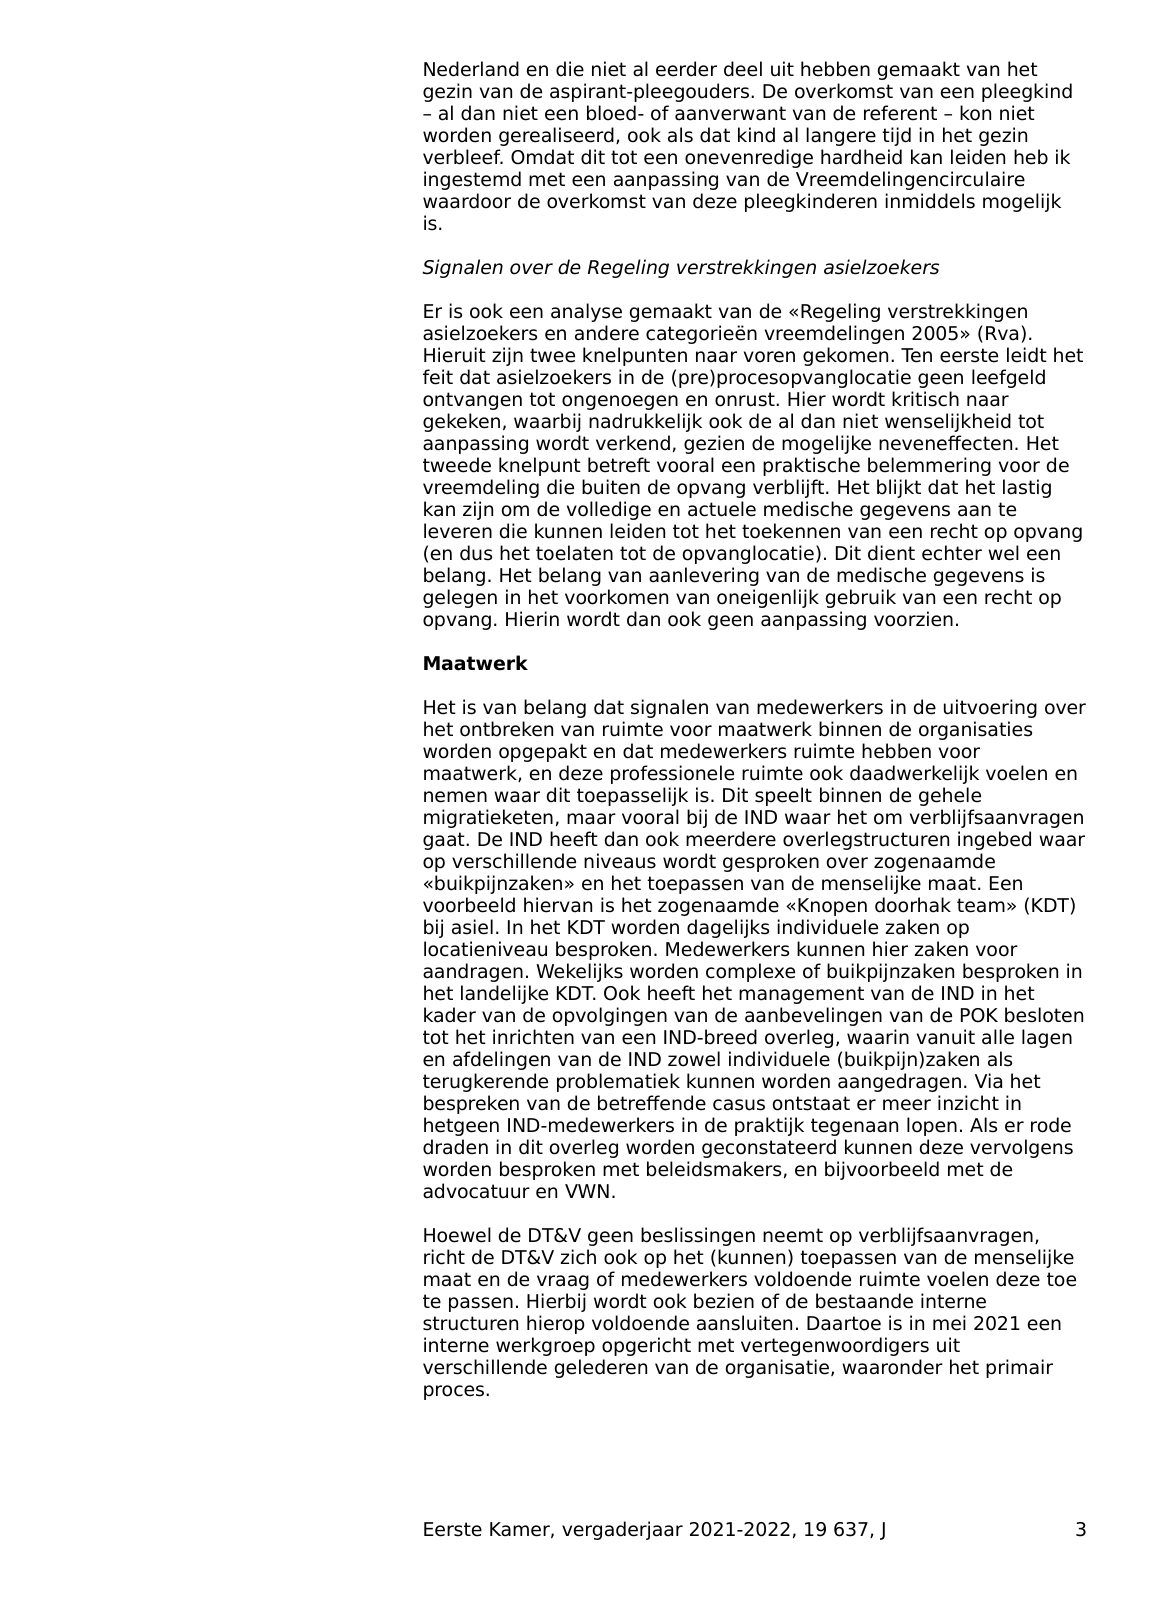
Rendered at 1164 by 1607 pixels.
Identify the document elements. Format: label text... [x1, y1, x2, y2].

text Er is ook een analyse gemaakt van de «Regeling verstrekkingen asielzoekers en andere categorieën vreemdelingen 2005» (Rva). Hieruit zijn twee knelpunten naar voren gekomen. Ten eerste leidt het feit dat asielzoekers in de (pre)procesopvanglocatie geen leefgeld ontvangen tot ongenoegen en onrust. Hier wordt kritisch naar gekeken, waarbij nadrukkelijk ook de al dan niet wenselijkheid tot aanpassing wordt verkend, gezien de mogelijke neveneffecten. Het tweede knelpunt betreft vooral een praktische belemmering voor de vreemdeling die buiten de opvang verblijft. Het blijkt dat het lastig kan zijn om de volledige en actuele medische gegevens aan te leveren die kunnen leiden tot het toekennen van een recht op opvang (en dus het toelaten tot de opvanglocatie). Dit dient echter wel een belang. Het belang van aanlevering van de medische gegevens is gelegen in het voorkomen van oneigenlijk gebruik van een recht op opvang. Hierin wordt dan ook geen aanpassing voorzien. [422, 301, 1087, 631]
subtitle Maatwerk [422, 653, 1087, 675]
text Nederland en die niet al eerder deel uit hebben gemaakt van het gezin van de aspirant-pleegouders. De overkomst van een pleegkind – al dan niet een bloed- of aanverwant van de referent – kon niet worden gerealiseerd, ook als dat kind al langere tijd in het gezin verbleef. Omdat dit tot een onevenredige hardheid kan leiden heb ik ingestemd met een aanpassing van de Vreemdelingencirculaire waardoor de overkomst van deze pleegkinderen inmiddels mogelijk is. [422, 59, 1087, 235]
subtitle Signalen over de Regeling verstrekkingen asielzoekers [422, 257, 1087, 279]
text Het is van belang dat signalen van medewerkers in de uitvoering over het ontbreken van ruimte voor maatwerk binnen de organisaties worden opgepakt en dat medewerkers ruimte hebben voor maatwerk, en deze professionele ruimte ook daadwerkelijk voelen en nemen waar dit toepasselijk is. Dit speelt binnen de gehele migratieketen, maar vooral bij de IND waar het om verblijfsaanvragen gaat. De IND heeft dan ook meerdere overlegstructuren ingebed waar op verschillende niveaus wordt gesproken over zogenaamde «buikpijnzaken» en het toepassen van de menselijke maat. Een voorbeeld hiervan is het zogenaamde «Knopen doorhak team» (KDT) bij asiel. In het KDT worden dagelijks individuele zaken op locatieniveau besproken. Medewerkers kunnen hier zaken voor aandragen. Wekelijks worden complexe of buikpijnzaken besproken in het landelijke KDT. Ook heeft het management van de IND in het kader van de opvolgingen van de aanbevelingen van de POK besloten tot het inrichten van een IND-breed overleg, waarin vanuit alle lagen en afdelingen van de IND zowel individuele (buikpijn)zaken als terugkerende problematiek kunnen worden aangedragen. Via het bespreken van de betreffende casus ontstaat er meer inzicht in hetgeen IND-medewerkers in de praktijk tegenaan lopen. Als er rode draden in dit overleg worden geconstateerd kunnen deze vervolgens worden besproken met beleidsmakers, en bijvoorbeeld met de advocatuur en VWN. [422, 697, 1087, 1203]
text Hoewel de DT&V geen beslissingen neemt op verblijfsaanvragen, richt de DT&V zich ook op het (kunnen) toepassen van de menselijke maat en de vraag of medewerkers voldoende ruimte voelen deze toe te passen. Hierbij wordt ook bezien of de bestaande interne structuren hierop voldoende aansluiten. Daartoe is in mei 2021 een interne werkgroep opgericht met vertegenwoordigers uit verschillende gelederen van de organisatie, waaronder het primair proces. [422, 1225, 1087, 1401]
